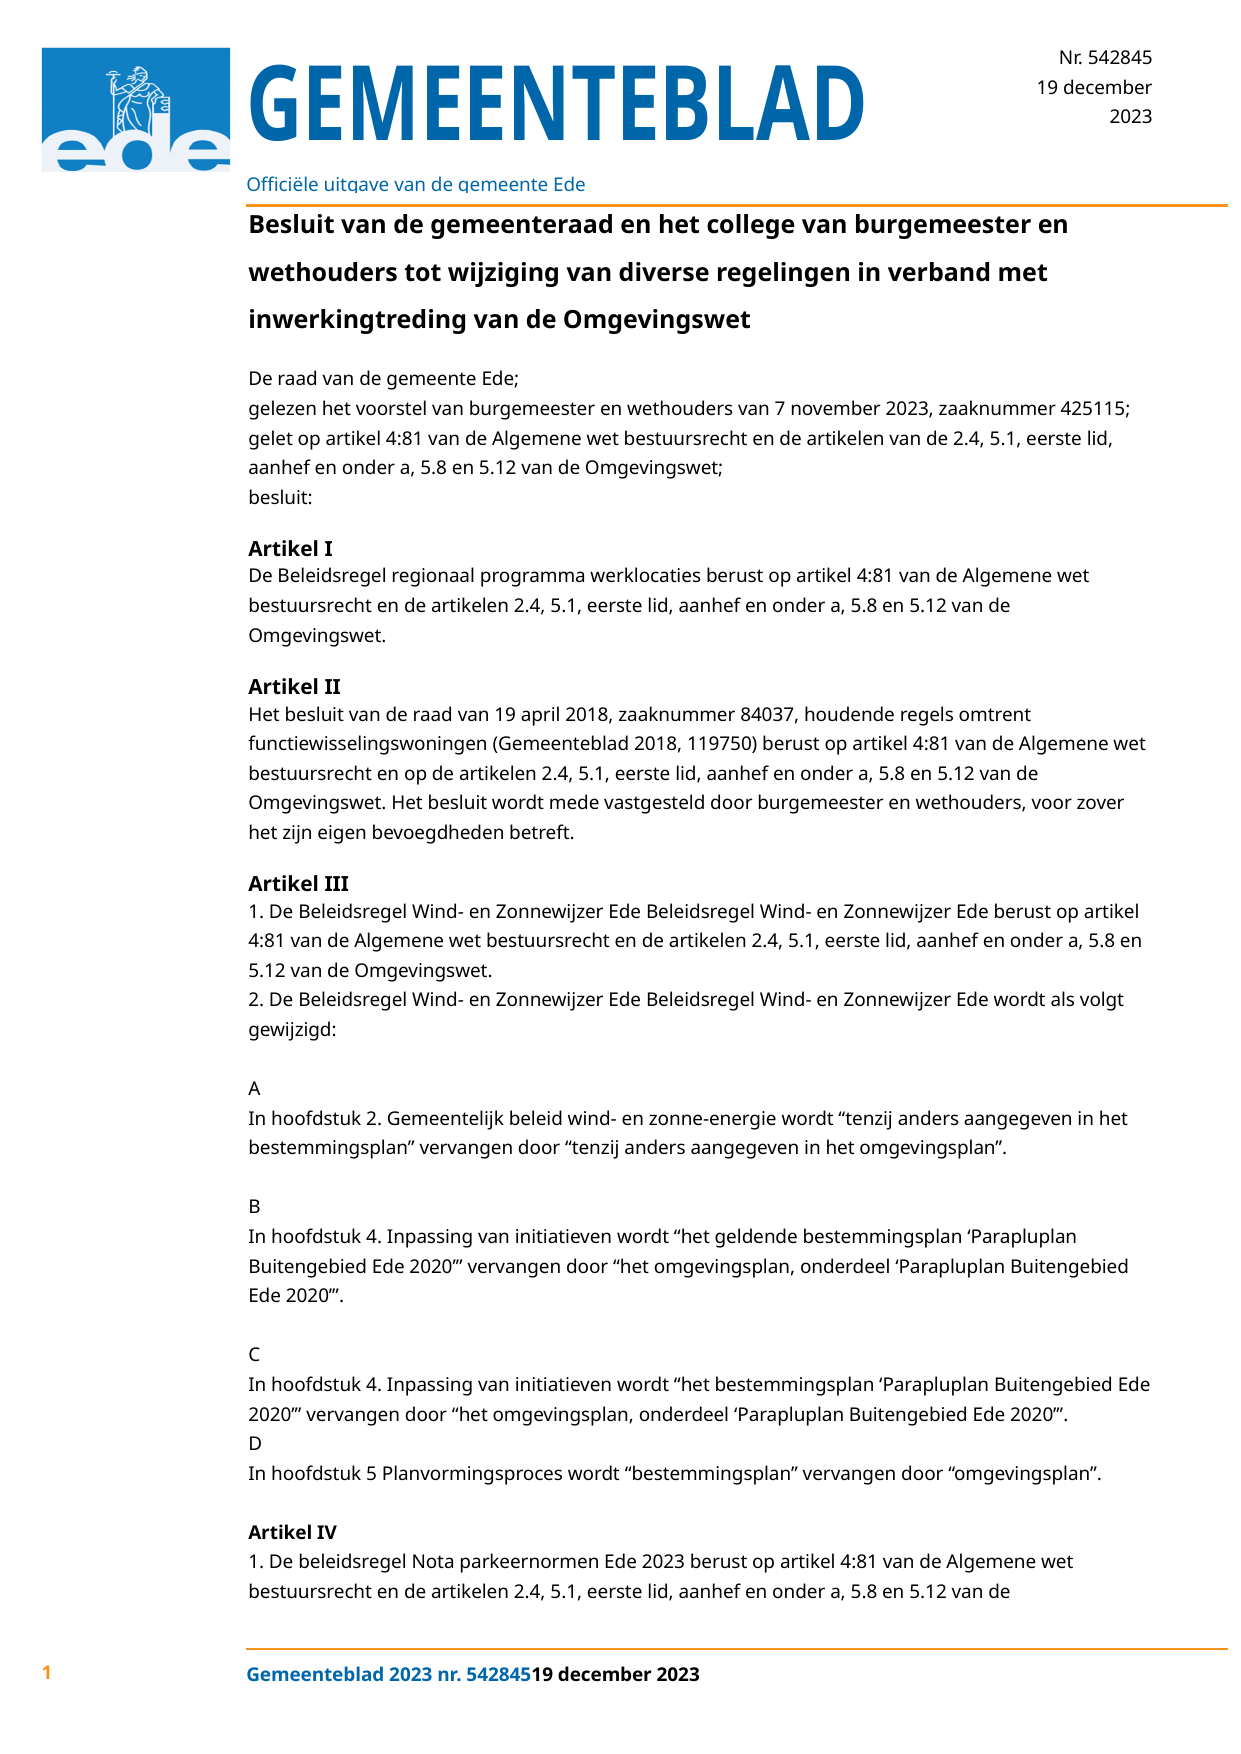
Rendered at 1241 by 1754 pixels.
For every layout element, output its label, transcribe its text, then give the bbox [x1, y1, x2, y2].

text Artikel II [248, 672, 1152, 701]
text In hoofdstuk 4. Inpassing van initiatieven wordt “het bestemmingsplan ‘Parapluplan Buitengebied Ede 2020’” vervangen door “het omgevingsplan, onderdeel ‘Parapluplan Buitengebied Ede 2020’”. [248, 1371, 1152, 1427]
text D [248, 1430, 1152, 1456]
text In hoofdstuk 5 Planvormingsproces wordt “bestemmingsplan” vervangen door “omgevingsplan”. [248, 1460, 1152, 1486]
text gelet op artikel 4:81 van de Algemene wet bestuursrecht en de artikelen van de 2.4, 5.1, eerste lid, aanhef en onder a, 5.8 en 5.12 van de Omgevingswet; [248, 425, 1152, 480]
text Artikel I [248, 534, 1152, 563]
text Besluit van de gemeenteraad en het college van burgemeester en wethouders tot wijziging van diverse regelingen in verband met inwerkingtreding van de Omgevingswet [248, 207, 1152, 336]
text besluit: [248, 484, 1152, 509]
text 1. De Beleidsregel Wind- en Zonnewijzer Ede Beleidsregel Wind- en Zonnewijzer Ede berust op artikel 4:81 van de Algemene wet bestuursrecht en de artikelen 2.4, 5.1, eerste lid, aanhef en onder a, 5.8 en 5.12 van de Omgevingswet. [248, 898, 1152, 983]
text Artikel IV [248, 1519, 1152, 1545]
text B [248, 1194, 1152, 1219]
text Artikel III [248, 869, 1152, 898]
text 1. De beleidsregel Nota parkeernormen Ede 2023 berust op artikel 4:81 van de Algemene wet bestuursrecht en de artikelen 2.4, 5.1, eerste lid, aanhef en onder a, 5.8 en 5.12 van de [248, 1549, 1152, 1604]
text Het besluit van de raad van 19 april 2018, zaaknummer 84037, houdende regels omtrent functiewisselingswoningen (Gemeenteblad 2018, 119750) berust op artikel 4:81 van de Algemene wet bestuursrecht en op de artikelen 2.4, 5.1, eerste lid, aanhef en onder a, 5.8 en 5.12 van de Omgevingswet. Het besluit wordt mede vastgesteld door burgemeester en wethouders, voor zover het zijn eigen bevoegdheden betreft. [248, 701, 1152, 845]
text A [248, 1075, 1152, 1101]
text In hoofdstuk 4. Inpassing van initiatieven wordt “het geldende bestemmingsplan ‘Parapluplan Buitengebied Ede 2020’” vervangen door “het omgevingsplan, onderdeel ‘Parapluplan Buitengebied Ede 2020’”. [248, 1223, 1152, 1308]
text gelezen het voorstel van burgemeester en wethouders van 7 november 2023, zaaknummer 425115; [248, 395, 1152, 421]
text De raad van de gemeente Ede; [248, 366, 1152, 391]
text De Beleidsregel regionaal programma werklocaties berust op artikel 4:81 van de Algemene wet bestuursrecht en de artikelen 2.4, 5.1, eerste lid, aanhef en onder a, 5.8 en 5.12 van de Omgevingswet. [248, 563, 1152, 648]
text C [248, 1342, 1152, 1367]
picture [41, 47, 231, 172]
text 2. De Beleidsregel Wind- en Zonnewijzer Ede Beleidsregel Wind- en Zonnewijzer Ede wordt als volgt gewijzigd: [248, 987, 1152, 1042]
text In hoofdstuk 2. Gemeentelijk beleid wind- en zonne-energie wordt “tenzij anders aangegeven in het bestemmingsplan” vervangen door “tenzij anders aangegeven in het omgevingsplan”. [248, 1105, 1152, 1160]
